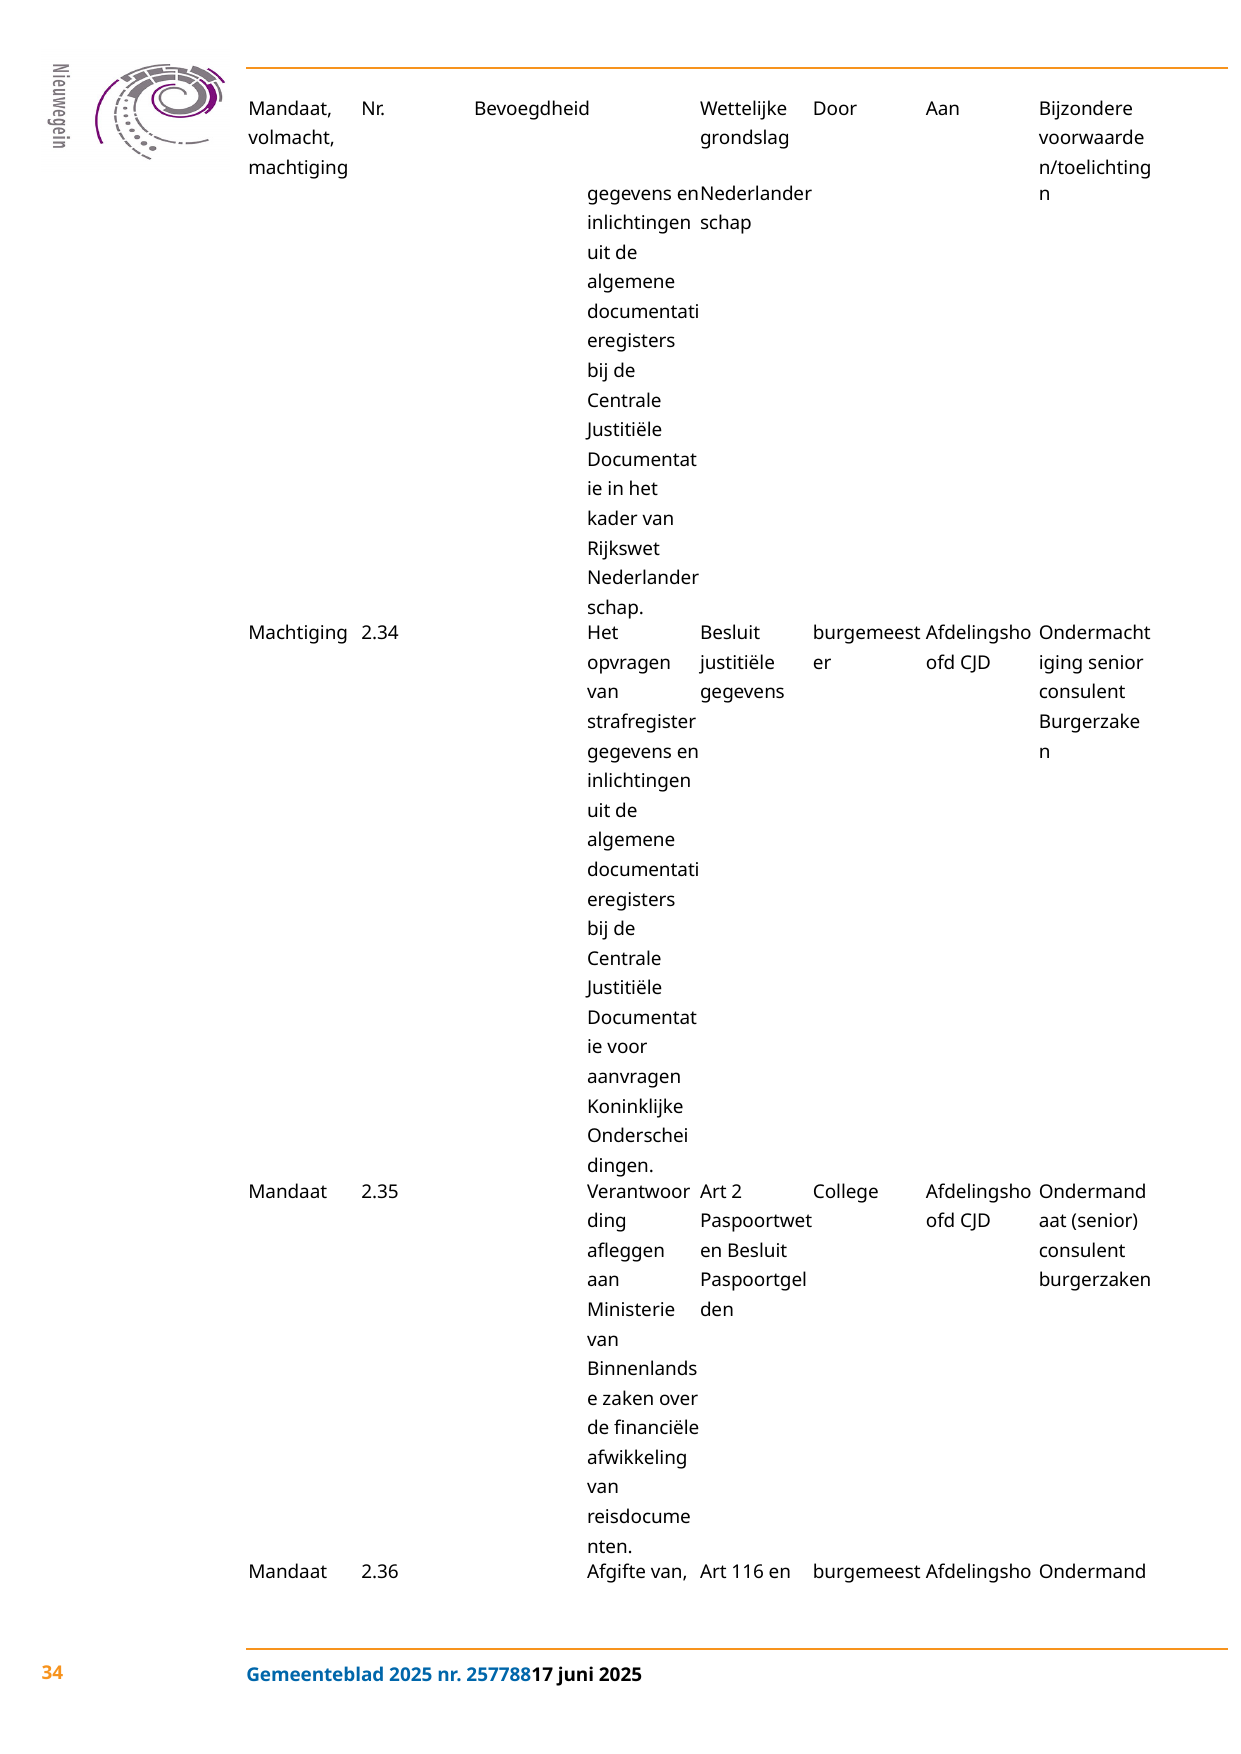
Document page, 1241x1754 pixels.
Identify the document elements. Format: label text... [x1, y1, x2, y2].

table_cell 2.35 [361, 1178, 587, 1558]
picture [41, 47, 231, 172]
table_header Bevoegdheid [474, 95, 700, 180]
table_cell 2.34 [361, 620, 587, 1178]
table_cell 2.36 [361, 1559, 587, 1584]
table_cell Afgifte van, [587, 1559, 700, 1584]
table_cell [813, 180, 926, 619]
table_cell Besluit justitiële gegevens [700, 620, 813, 1178]
table_cell Ondermachtiging senior consulent Burgerzaken [1039, 620, 1152, 1178]
table_cell Nederlanderschap [700, 180, 813, 619]
table_cell Mandaat [248, 1178, 361, 1558]
table_header Wettelijke grondslag [700, 95, 813, 180]
table_cell gegevens en inlichtingen uit de algemene documentatieregisters bij de Centrale Justitiële Documentatie in het kader van Rijkswet Nederlanderschap. [587, 180, 700, 619]
table_cell Het opvragen van strafregistergegevens en inlichtingen uit de algemene documentatieregisters bij de Centrale Justitiële Documentatie voor aanvragen Koninklijke Onderscheidingen. [587, 620, 700, 1178]
table_cell Afdelingsho [926, 1559, 1038, 1584]
table_cell Machtiging [248, 620, 361, 1178]
table_header Aan [926, 95, 1038, 180]
table_cell Ondermand [1039, 1559, 1152, 1584]
table_cell Verantwoording afleggen aan Ministerie van Binnenlandse zaken over de financiële afwikkeling van reisdocumenten. [587, 1178, 700, 1558]
table_cell burgemeester [813, 620, 926, 1178]
table_cell Afdelingshoofd CJD [926, 620, 1038, 1178]
table_cell College [813, 1178, 926, 1558]
table_cell n [1039, 180, 1152, 619]
table_header Bijzondere voorwaarden/toelichting [1039, 95, 1152, 180]
table_cell [248, 180, 361, 619]
table_header Mandaat, volmacht, machtiging [248, 95, 361, 180]
table_cell Art 116 en [700, 1559, 813, 1584]
table_cell Art 2 Paspoortwet en Besluit Paspoortgelden [700, 1178, 813, 1558]
table_header Nr. [361, 95, 474, 180]
table_cell [926, 180, 1038, 619]
table_header Door [813, 95, 926, 180]
table_cell [361, 180, 587, 619]
table_cell Ondermandaat (senior) consulent burgerzaken [1039, 1178, 1152, 1558]
table_cell Mandaat [248, 1559, 361, 1584]
table_cell Afdelingshoofd CJD [926, 1178, 1038, 1558]
table_cell burgemeest [813, 1559, 926, 1584]
